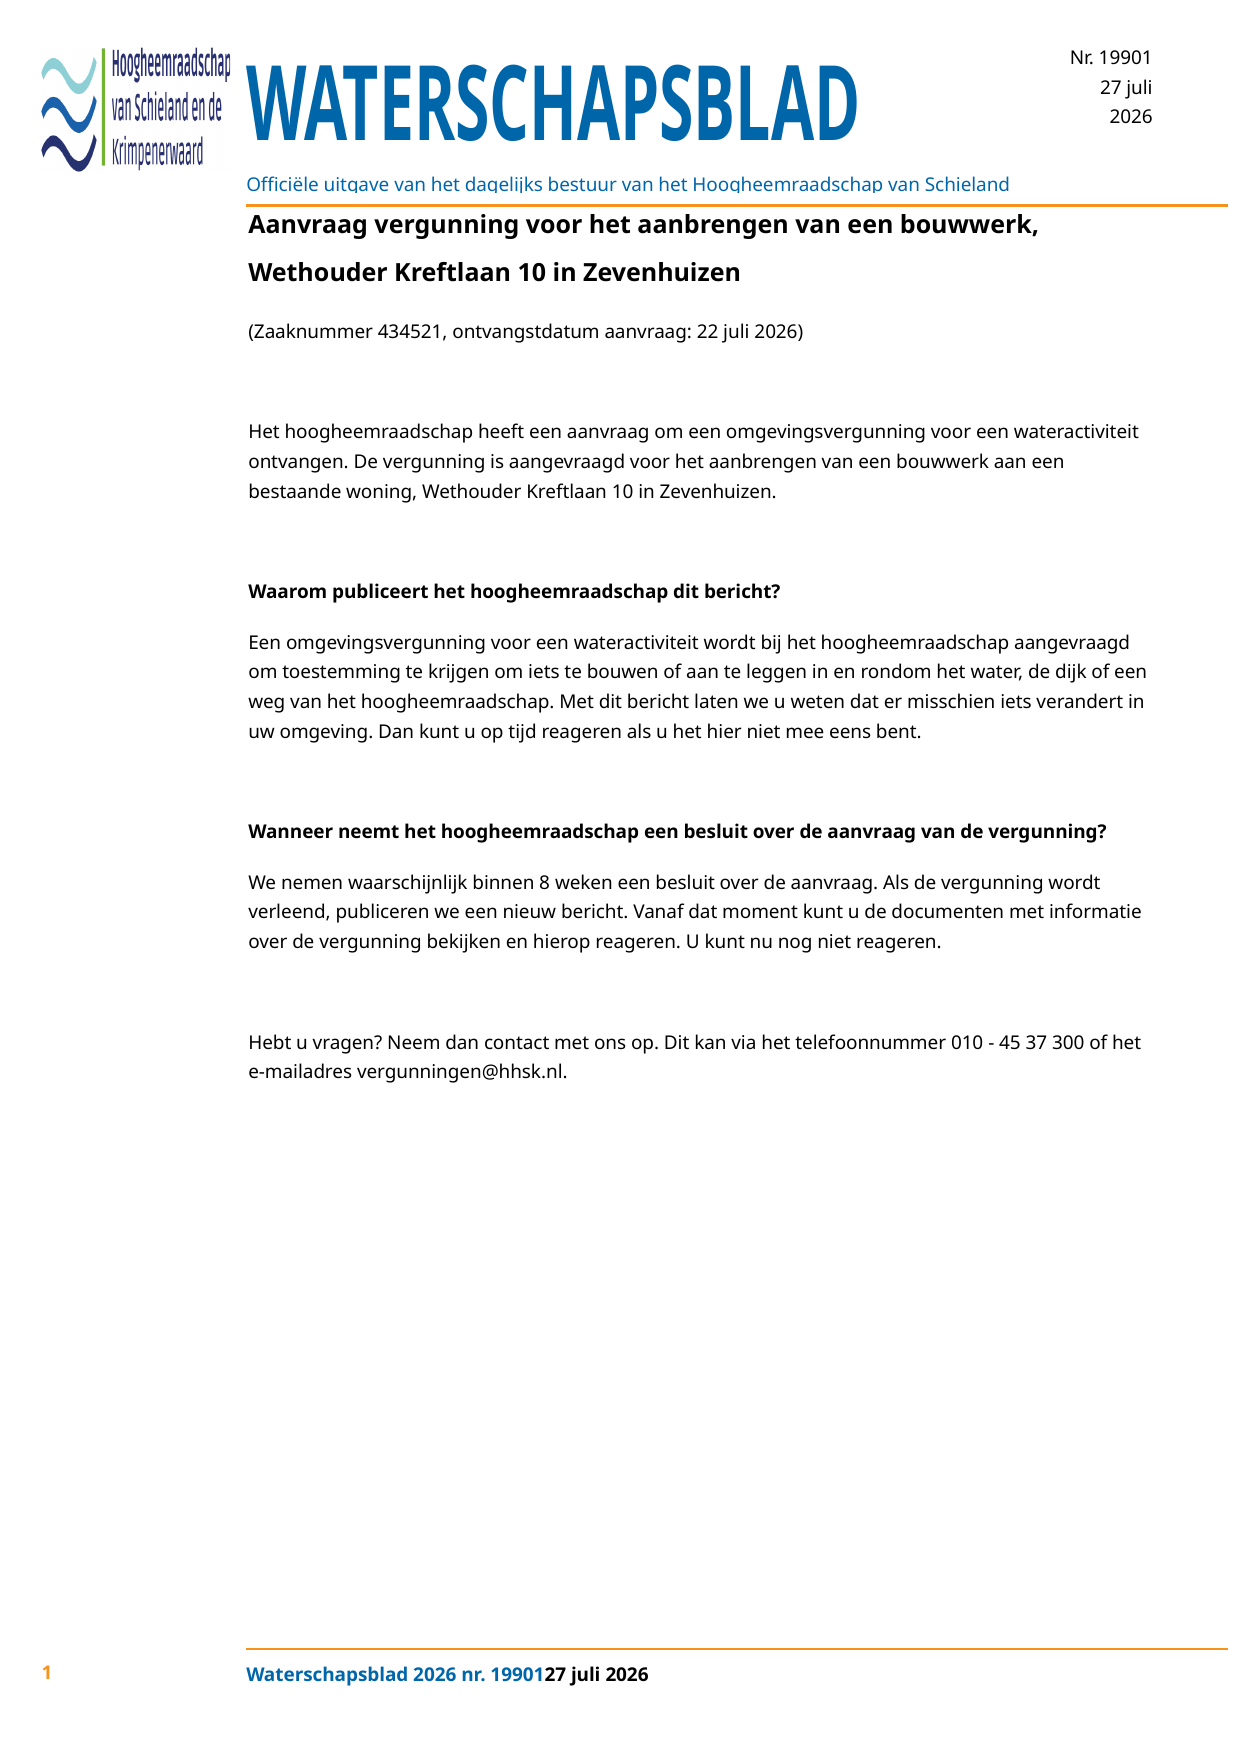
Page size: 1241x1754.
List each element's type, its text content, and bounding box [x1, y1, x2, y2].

text Een omgevingsvergunning voor een wateractiviteit wordt bij het hoogheemraadschap aangevraagd om toestemming te krijgen om iets te bouwen of aan te leggen in en rondom het water, de dijk of een weg van het hoogheemraadschap. Met dit bericht laten we u weten dat er misschien iets verandert in uw omgeving. Dan kunt u op tijd reageren als u het hier niet mee eens bent. [248, 629, 1152, 744]
text We nemen waarschijnlijk binnen 8 weken een besluit over de aanvraag. Als de vergunning wordt verleend, publiceren we een nieuw bericht. Vanaf dat moment kunt u de documenten met informatie over de vergunning bekijken en hierop reageren. U kunt nu nog niet reageren. [248, 869, 1152, 954]
text (Zaaknummer 434521, ontvangstdatum aanvraag: 22 juli 2026) [248, 318, 1152, 344]
text Wanneer neemt het hoogheemraadschap een besluit over de aanvraag van de vergunning? [248, 819, 1152, 844]
text Het hoogheemraadschap heeft een aanvraag om een omgevingsvergunning voor een wateractiviteit ontvangen. De vergunning is aangevraagd voor het aanbrengen van een bouwwerk aan een bestaande woning, Wethouder Kreftlaan 10 in Zevenhuizen. [248, 419, 1152, 504]
picture [41, 47, 231, 172]
text Aanvraag vergunning voor het aanbrengen van een bouwwerk, Wethouder Kreftlaan 10 in Zevenhuizen [248, 207, 1152, 288]
text Hebt u vragen? Neem dan contact met ons op. Dit kan via het telefoonnummer 010 - 45 37 300 of het e-mailadres vergunningen@hhsk.nl. [248, 1029, 1152, 1084]
text Waarom publiceert het hoogheemraadschap dit bericht? [248, 579, 1152, 604]
